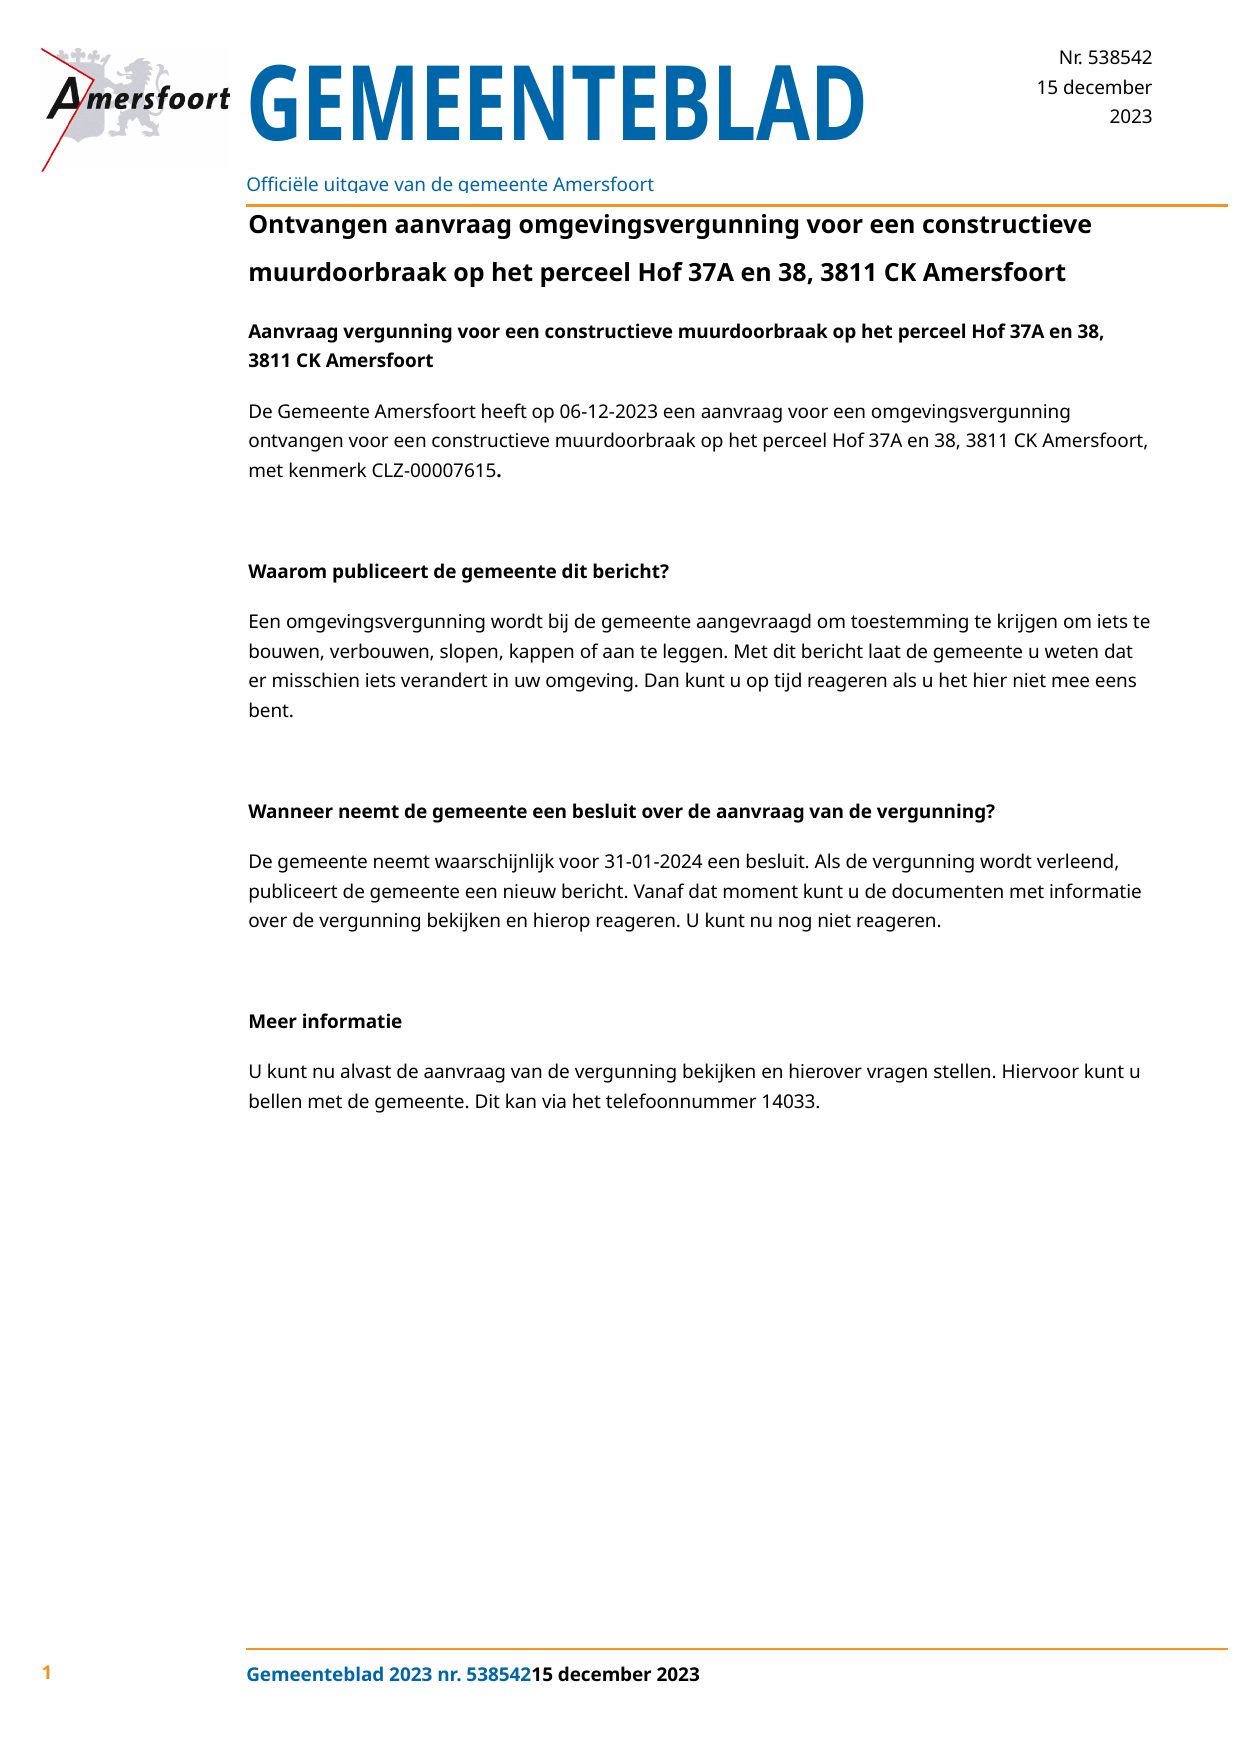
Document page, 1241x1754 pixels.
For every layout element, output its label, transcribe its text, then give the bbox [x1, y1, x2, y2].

text Meer informatie [248, 1008, 1152, 1034]
text Een omgevingsvergunning wordt bij de gemeente aangevraagd om toestemming te krijgen om iets te bouwen, verbouwen, slopen, kappen of aan te leggen. Met dit bericht laat de gemeente u weten dat er misschien iets verandert in uw omgeving. Dan kunt u op tijd reageren als u het hier niet mee eens bent. [248, 608, 1152, 723]
text Ontvangen aanvraag omgevingsvergunning voor een constructieve muurdoorbraak op het perceel Hof 37A en 38, 3811 CK Amersfoort [248, 207, 1152, 288]
text U kunt nu alvast de aanvraag van de vergunning bekijken en hierover vragen stellen. Hiervoor kunt u bellen met de gemeente. Dit kan via het telefoonnummer 14033. [248, 1059, 1152, 1114]
text Aanvraag vergunning voor een constructieve muurdoorbraak op het perceel Hof 37A en 38, 3811 CK Amersfoort [248, 318, 1152, 373]
text Waarom publiceert de gemeente dit bericht? [248, 558, 1152, 584]
text De Gemeente Amersfoort heeft op 06-12-2023 een aanvraag voor een omgevingsvergunning ontvangen voor een constructieve muurdoorbraak op het perceel Hof 37A en 38, 3811 CK Amersfoort, met kenmerk CLZ-00007615. [248, 398, 1152, 483]
picture [41, 47, 231, 172]
text De gemeente neemt waarschijnlijk voor 31-01-2024 een besluit. Als de vergunning wordt verleend, publiceert de gemeente een nieuw bericht. Vanaf dat moment kunt u de documenten met informatie over de vergunning bekijken en hierop reageren. U kunt nu nog niet reageren. [248, 848, 1152, 933]
text Wanneer neemt de gemeente een besluit over de aanvraag van de vergunning? [248, 798, 1152, 824]
